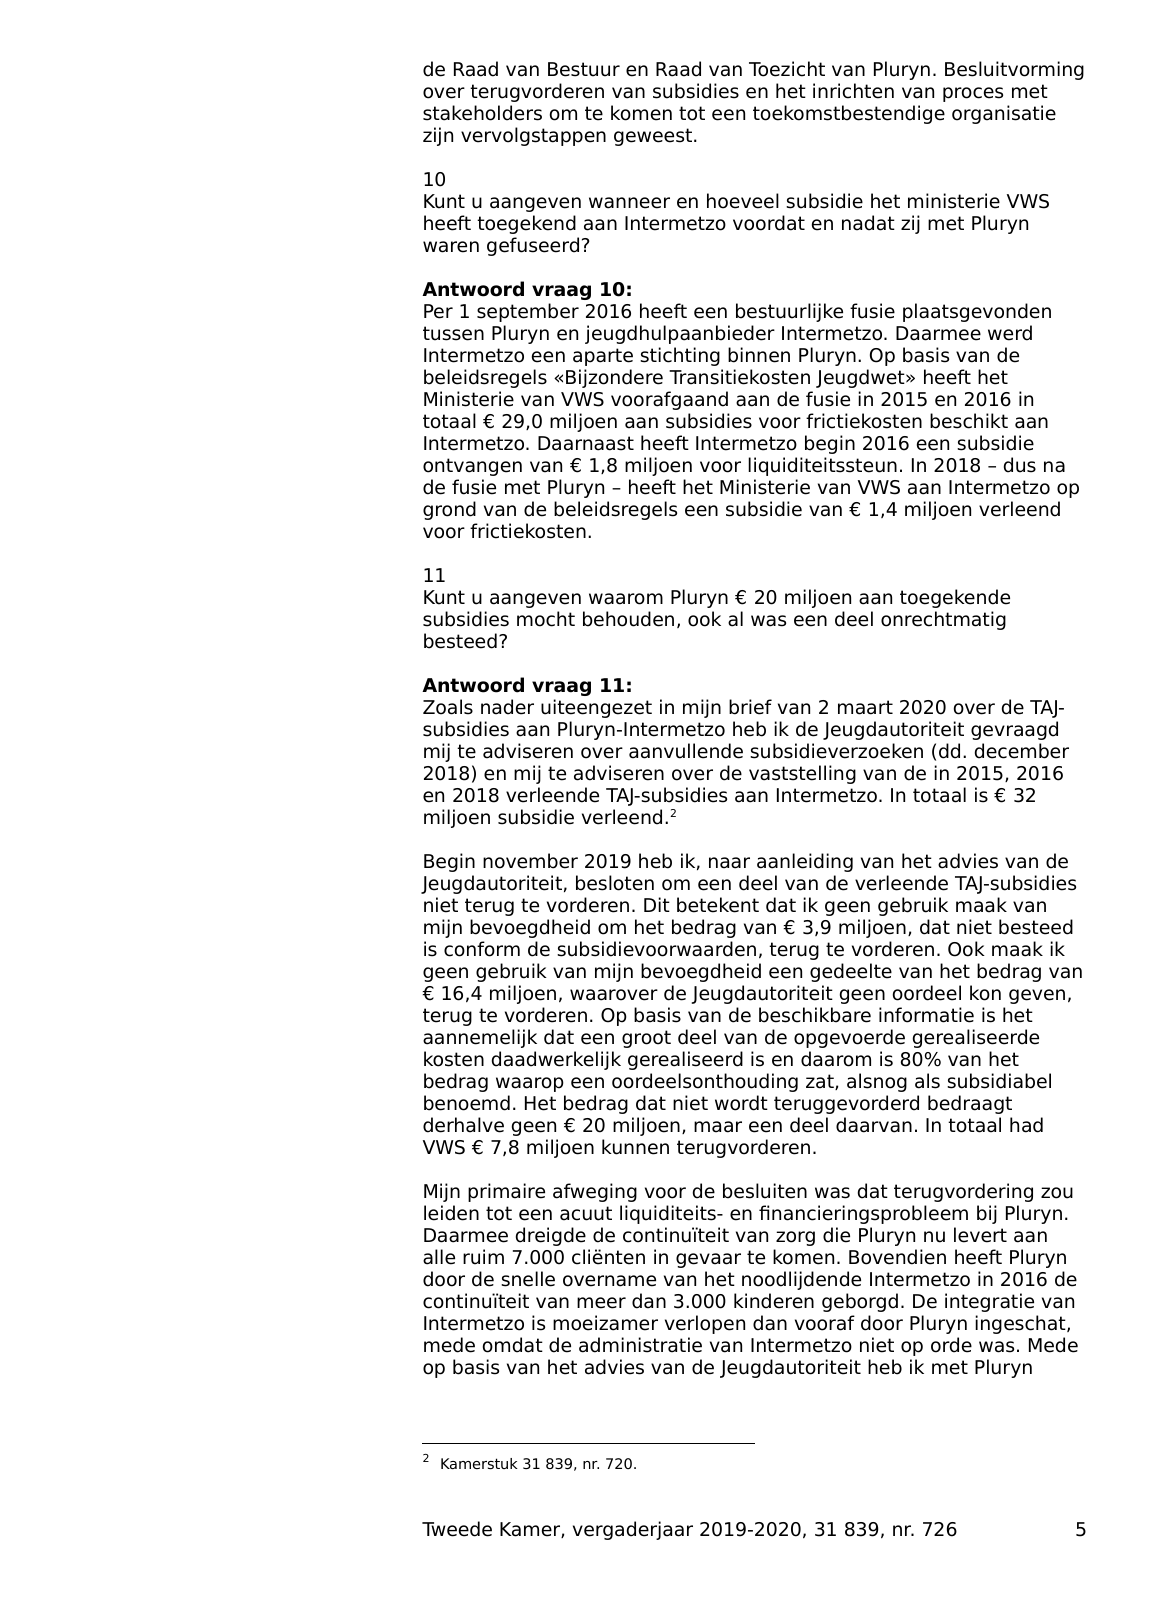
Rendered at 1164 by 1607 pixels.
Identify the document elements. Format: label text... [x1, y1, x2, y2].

text Antwoord vraag 11: [422, 675, 1087, 697]
text Per 1 september 2016 heeft een bestuurlijke fusie plaatsgevonden tussen Pluryn en jeugdhulpaanbieder Intermetzo. Daarmee werd Intermetzo een aparte stichting binnen Pluryn. Op basis van de beleidsregels «Bijzondere Transitiekosten Jeugdwet» heeft het Ministerie van VWS voorafgaand aan de fusie in 2015 en 2016 in totaal € 29,0 miljoen aan subsidies voor frictiekosten beschikt aan Intermetzo. Daarnaast heeft Intermetzo begin 2016 een subsidie ontvangen van € 1,8 miljoen voor liquiditeitssteun. In 2018 – dus na de fusie met Pluryn – heeft het Ministerie van VWS aan Intermetzo op grond van de beleidsregels een subsidie van € 1,4 miljoen verleend voor frictiekosten. [422, 301, 1087, 543]
text Kamerstuk 31 839, nr. 720. [422, 1452, 1087, 1474]
text de Raad van Bestuur en Raad van Toezicht van Pluryn. Besluitvorming over terugvorderen van subsidies en het inrichten van proces met stakeholders om te komen tot een toekomstbestendige organisatie zijn vervolgstappen geweest. [422, 59, 1087, 147]
text 10 [422, 169, 1087, 191]
text Zoals nader uiteengezet in mijn brief van 2 maart 2020 over de TAJ-subsidies aan Pluryn-Intermetzo heb ik de Jeugdautoriteit gevraagd mij te adviseren over aanvullende subsidieverzoeken (dd. december 2018) en mij te adviseren over de vaststelling van de in 2015, 2016 en 2018 verleende TAJ-subsidies aan Intermetzo. In totaal is € 32 miljoen subsidie verleend. [422, 697, 1087, 829]
text Begin november 2019 heb ik, naar aanleiding van het advies van de Jeugdautoriteit, besloten om een deel van de verleende TAJ-subsidies niet terug te vorderen. Dit betekent dat ik geen gebruik maak van mijn bevoegdheid om het bedrag van € 3,9 miljoen, dat niet besteed is conform de subsidievoorwaarden, terug te vorderen. Ook maak ik geen gebruik van mijn bevoegdheid een gedeelte van het bedrag van € 16,4 miljoen, waarover de Jeugdautoriteit geen oordeel kon geven, terug te vorderen. Op basis van de beschikbare informatie is het aannemelijk dat een groot deel van de opgevoerde gerealiseerde kosten daadwerkelijk gerealiseerd is en daarom is 80% van het bedrag waarop een oordeelsonthouding zat, alsnog als subsidiabel benoemd. Het bedrag dat niet wordt teruggevorderd bedraagt derhalve geen € 20 miljoen, maar een deel daarvan. In totaal had VWS € 7,8 miljoen kunnen terugvorderen. [422, 851, 1087, 1159]
text Kunt u aangeven wanneer en hoeveel subsidie het ministerie VWS heeft toegekend aan Intermetzo voordat en nadat zij met Pluryn waren gefuseerd? [422, 191, 1087, 257]
text Antwoord vraag 10: [422, 279, 1087, 301]
text Mijn primaire afweging voor de besluiten was dat terugvordering zou leiden tot een acuut liquiditeits- en financieringsprobleem bij Pluryn. Daarmee dreigde de continuïteit van zorg die Pluryn nu levert aan alle ruim 7.000 cliënten in gevaar te komen. Bovendien heeft Pluryn door de snelle overname van het noodlijdende Intermetzo in 2016 de continuïteit van meer dan 3.000 kinderen geborgd. De integratie van Intermetzo is moeizamer verlopen dan vooraf door Pluryn ingeschat, mede omdat de administratie van Intermetzo niet op orde was. Mede op basis van het advies van de Jeugdautoriteit heb ik met Pluryn [422, 1181, 1087, 1379]
text 11 [422, 565, 1087, 587]
text Kunt u aangeven waarom Pluryn € 20 miljoen aan toegekende subsidies mocht behouden, ook al was een deel onrechtmatig besteed? [422, 587, 1087, 653]
